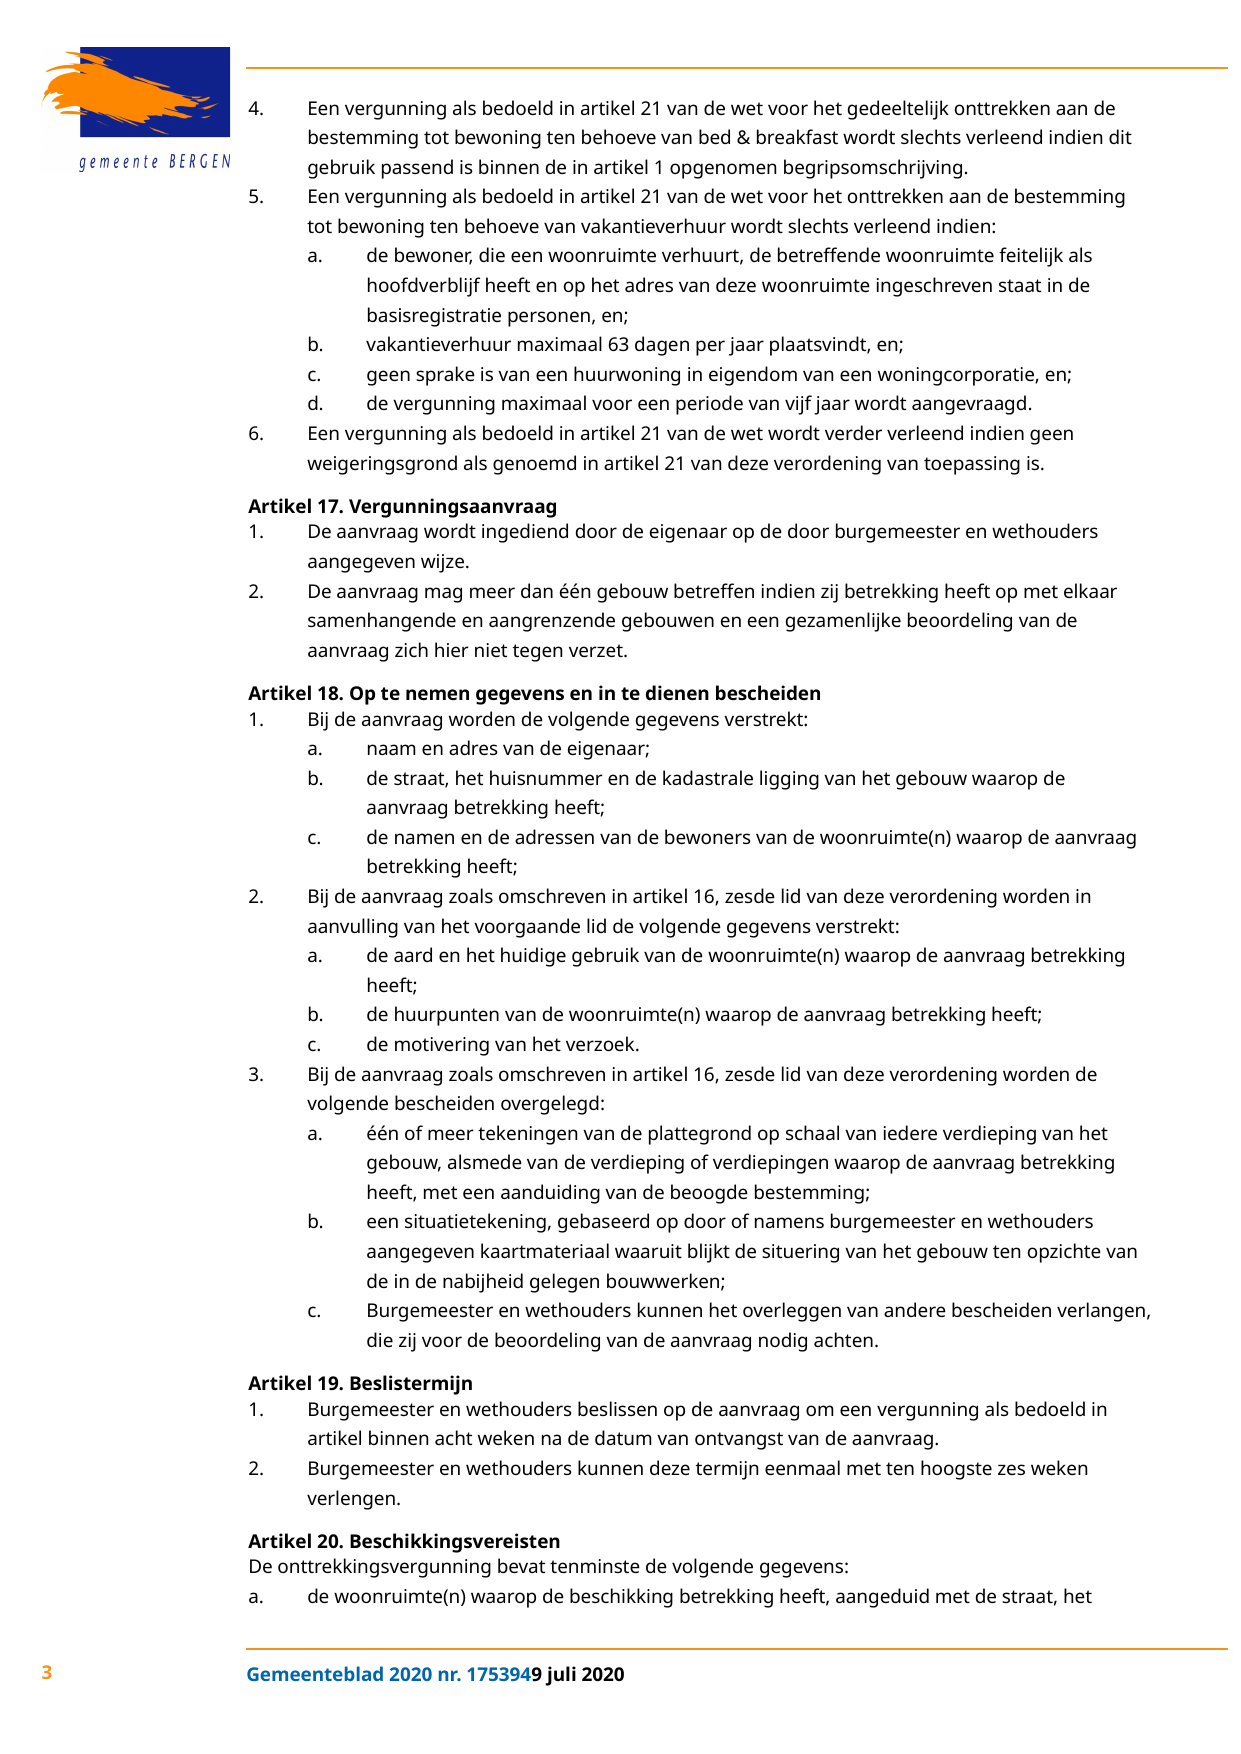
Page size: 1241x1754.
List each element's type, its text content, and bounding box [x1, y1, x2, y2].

list de vergunning maximaal voor een periode van vijf jaar wordt aangevraagd. [307, 391, 1152, 416]
list Burgemeester en wethouders kunnen het overleggen van andere bescheiden verlangen, die zij voor de beoordeling van de aanvraag nodig achten. [307, 1297, 1152, 1353]
list Een vergunning als bedoeld in artikel 21 van de wet wordt verder verleend indien geen weigeringsgrond als genoemd in artikel 21 van deze verordening van toepassing is. [248, 420, 1152, 476]
list Bij de aanvraag worden de volgende gegevens verstrekt: [248, 706, 1152, 732]
list de straat, het huisnummer en de kadastrale ligging van het gebouw waarop de aanvraag betrekking heeft; [307, 765, 1152, 820]
list vakantieverhuur maximaal 63 dagen per jaar plaatsvindt, en; [307, 331, 1152, 357]
text De onttrekkingsvergunning bevat tenminste de volgende gegevens: [248, 1553, 1152, 1579]
list De aanvraag mag meer dan één gebouw betreffen indien zij betrekking heeft op met elkaar samenhangende en aangrenzende gebouwen en een gezamenlijke beoordeling van de aanvraag zich hier niet tegen verzet. [248, 578, 1152, 663]
list Bij de aanvraag zoals omschreven in artikel 16, zesde lid van deze verordening worden in aanvulling van het voorgaande lid de volgende gegevens verstrekt: [248, 883, 1152, 939]
text Artikel 17. Vergunningsaanvraag [248, 493, 1152, 519]
text Artikel 18. Op te nemen gegevens en in te dienen bescheiden [248, 680, 1152, 706]
list de motivering van het verzoek. [307, 1031, 1152, 1057]
list Een vergunning als bedoeld in artikel 21 van de wet voor het onttrekken aan de bestemming tot bewoning ten behoeve van vakantieverhuur wordt slechts verleend indien: [248, 183, 1152, 239]
text Artikel 19. Beslistermijn [248, 1370, 1152, 1396]
list de aard en het huidige gebruik van de woonruimte(n) waarop de aanvraag betrekking heeft; [307, 942, 1152, 998]
text Artikel 20. Beschikkingsvereisten [248, 1528, 1152, 1553]
list Burgemeester en wethouders beslissen op de aanvraag om een vergunning als bedoeld in artikel binnen acht weken na de datum van ontvangst van de aanvraag. [248, 1396, 1152, 1451]
list geen sprake is van een huurwoning in eigendom van een woningcorporatie, en; [307, 361, 1152, 387]
list de bewoner, die een woonruimte verhuurt, de betreffende woonruimte feitelijk als hoofdverblijf heeft en op het adres van deze woonruimte ingeschreven staat in de basisregistratie personen, en; [307, 243, 1152, 328]
list De aanvraag wordt ingediend door de eigenaar op de door burgemeester en wethouders aangegeven wijze. [248, 519, 1152, 574]
picture [41, 47, 231, 172]
list Een vergunning als bedoeld in artikel 21 van de wet voor het gedeeltelijk onttrekken aan de bestemming tot bewoning ten behoeve van bed & breakfast wordt slechts verleend indien dit gebruik passend is binnen de in artikel 1 opgenomen begripsomschrijving. [248, 95, 1152, 180]
list een situatietekening, gebaseerd op door of namens burgemeester en wethouders aangegeven kaartmateriaal waaruit blijkt de situering van het gebouw ten opzichte van de in de nabijheid gelegen bouwwerken; [307, 1209, 1152, 1294]
list naam en adres van de eigenaar; [307, 735, 1152, 761]
list de woonruimte(n) waarop de beschikking betrekking heeft, aangeduid met de straat, het [248, 1583, 1152, 1609]
list Bij de aanvraag zoals omschreven in artikel 16, zesde lid van deze verordening worden de volgende bescheiden overgelegd: [248, 1061, 1152, 1116]
list Burgemeester en wethouders kunnen deze termijn eenmaal met ten hoogste zes weken verlengen. [248, 1455, 1152, 1510]
list de huurpunten van de woonruimte(n) waarop de aanvraag betrekking heeft; [307, 1002, 1152, 1027]
list de namen en de adressen van de bewoners van de woonruimte(n) waarop de aanvraag betrekking heeft; [307, 824, 1152, 879]
list één of meer tekeningen van de plattegrond op schaal van iedere verdieping van het gebouw, alsmede van de verdieping of verdiepingen waarop de aanvraag betrekking heeft, met een aanduiding van de beoogde bestemming; [307, 1120, 1152, 1205]
